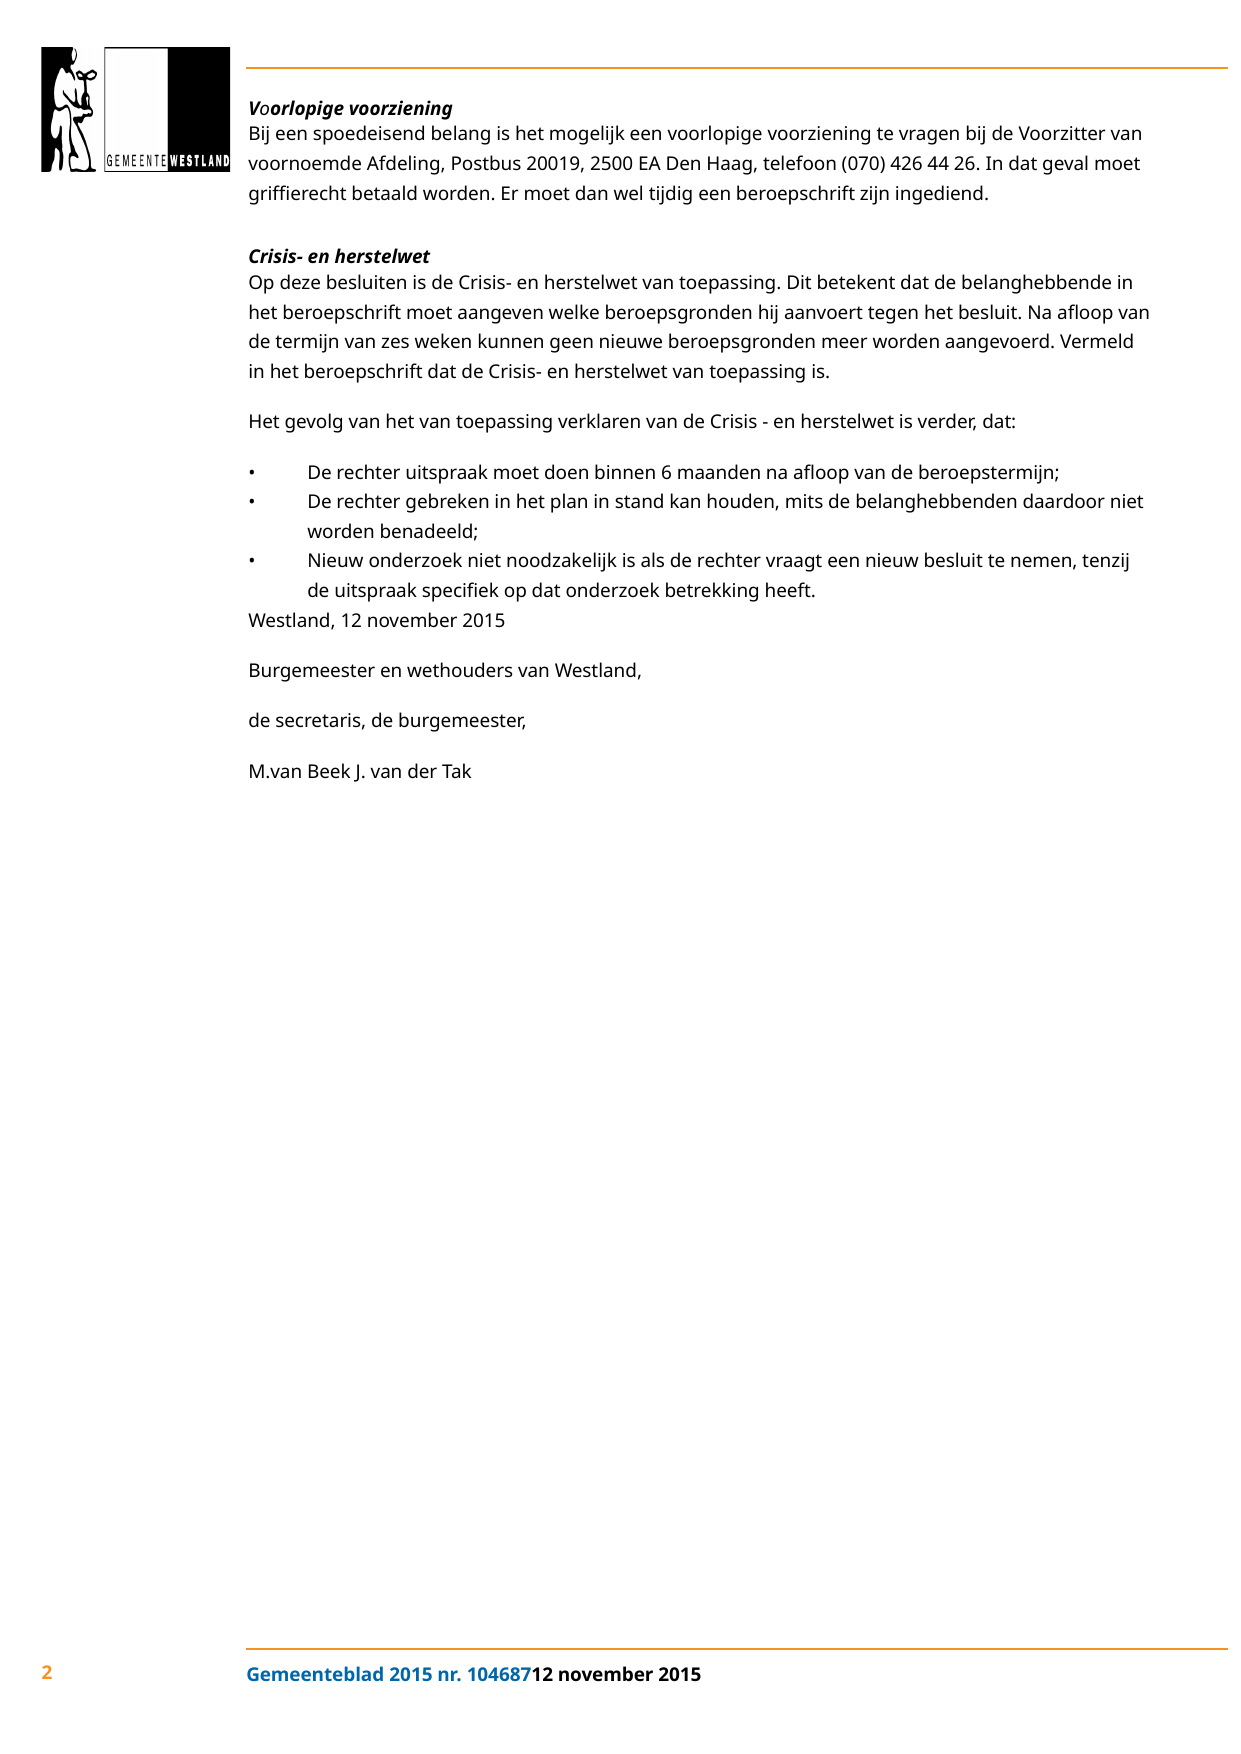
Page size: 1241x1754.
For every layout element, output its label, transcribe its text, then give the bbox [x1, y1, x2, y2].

list Nieuw onderzoek niet noodzakelijk is als de rechter vraagt een nieuw besluit te nemen, tenzij de uitspraak specifiek op dat onderzoek betrekking heeft. [248, 548, 1152, 603]
text de secretaris, de burgemeester, [248, 708, 1152, 733]
picture [41, 47, 231, 172]
text M.van Beek J. van der Tak [248, 758, 1152, 784]
text Crisis- en herstelwet [248, 244, 1152, 269]
text Burgemeester en wethouders van Westland, [248, 657, 1152, 683]
text Voorlopige voorziening [248, 95, 1152, 121]
text Het gevolg van het van toepassing verklaren van de Crisis - en herstelwet is verder, dat: [248, 408, 1152, 434]
text Op deze besluiten is de Crisis- en herstelwet van toepassing. Dit betekent dat de belanghebbende in het beroepschrift moet aangeven welke beroepsgronden hij aanvoert tegen het besluit. Na afloop van de termijn van zes weken kunnen geen nieuwe beroepsgronden meer worden aangevoerd. Vermeld in het beroepschrift dat de Crisis- en herstelwet van toepassing is. [248, 269, 1152, 384]
list De rechter gebreken in het plan in stand kan houden, mits de belanghebbenden daardoor niet worden benadeeld; [248, 488, 1152, 544]
list De rechter uitspraak moet doen binnen 6 maanden na afloop van de beroepstermijn; [248, 459, 1152, 485]
text Bij een spoedeisend belang is het mogelijk een voorlopige voorziening te vragen bij de Voorzitter van voornoemde Afdeling, Postbus 20019, 2500 EA Den Haag, telefoon (070) 426 44 26. In dat geval moet griffierecht betaald worden. Er moet dan wel tijdig een beroepschrift zijn ingediend. [248, 121, 1152, 205]
text Westland, 12 november 2015 [248, 607, 1152, 633]
